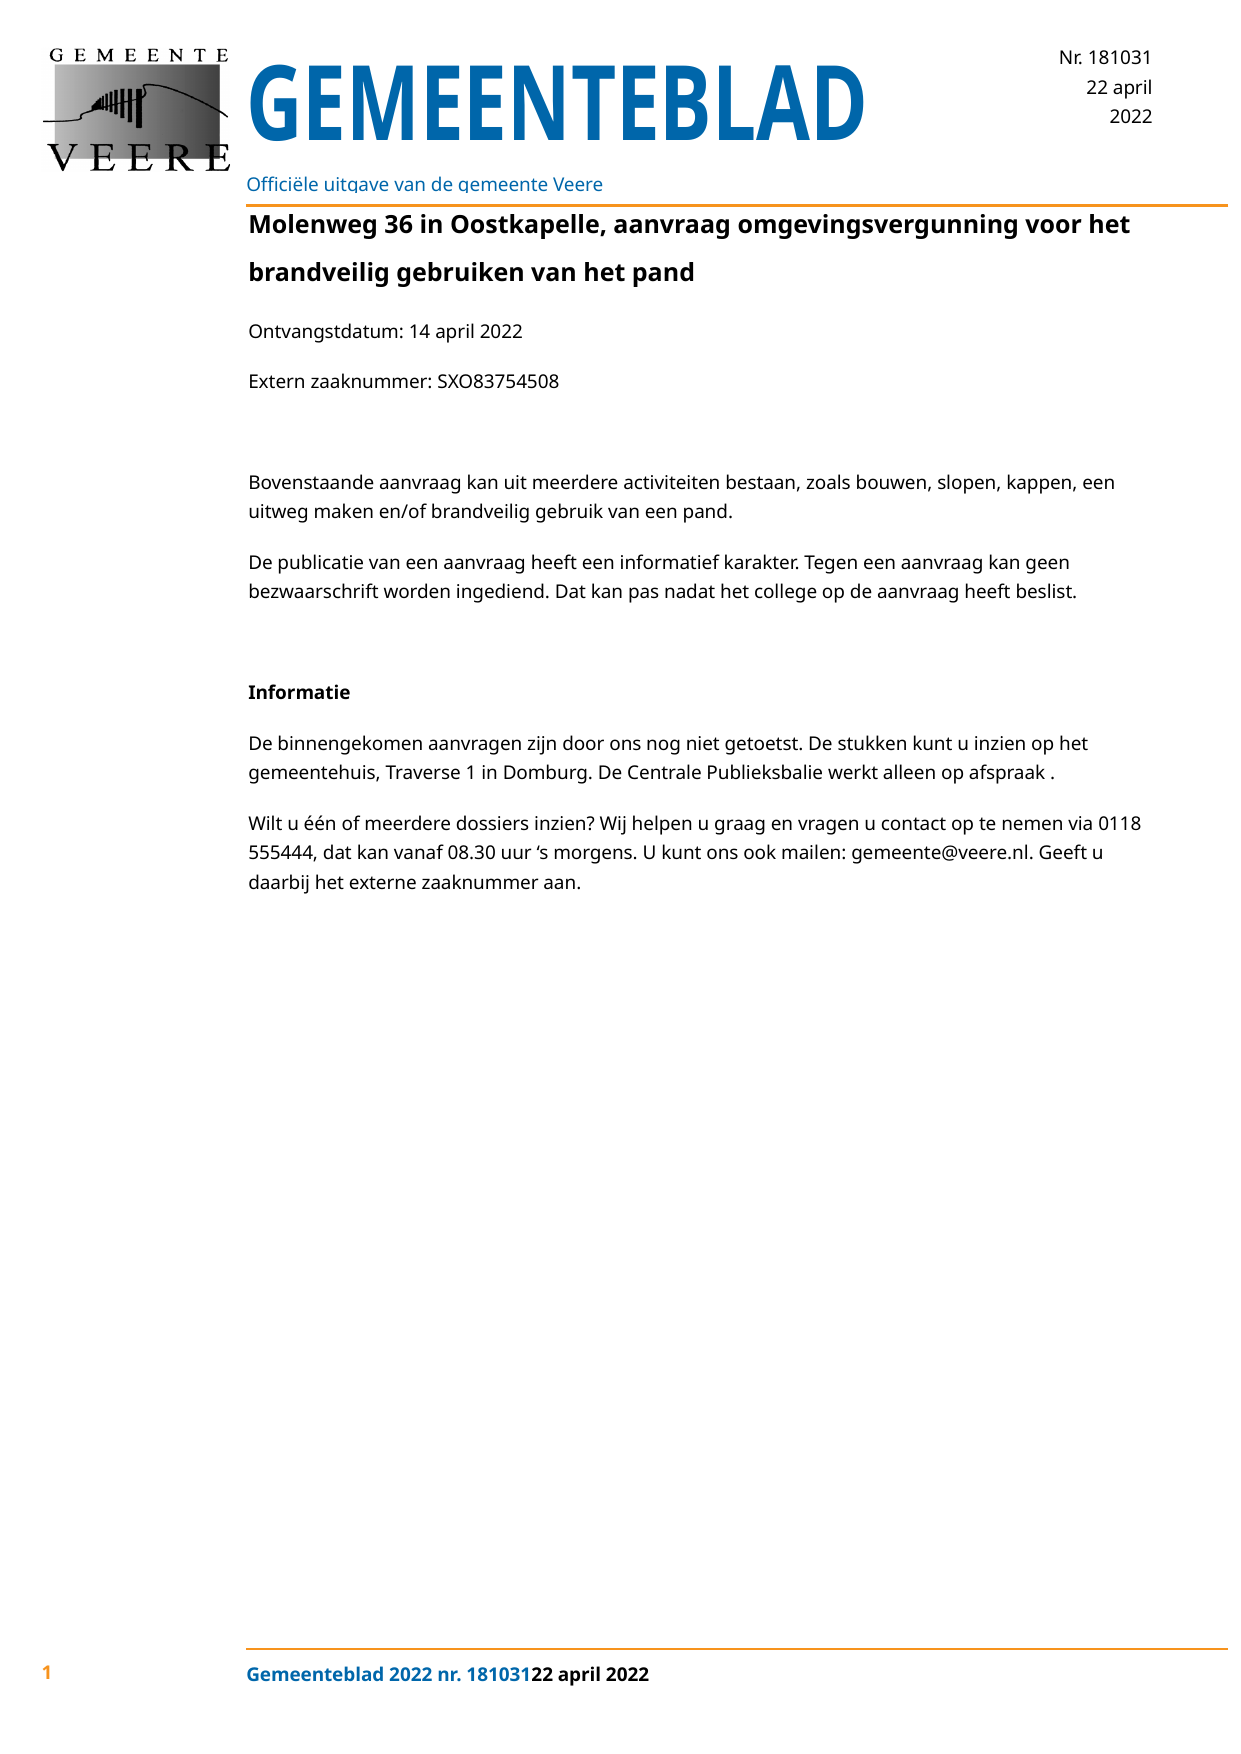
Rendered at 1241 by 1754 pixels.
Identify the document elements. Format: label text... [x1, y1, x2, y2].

text Extern zaaknummer: SXO83754508 [248, 368, 1152, 394]
text Molenweg 36 in Oostkapelle, aanvraag omgevingsvergunning voor het brandveilig gebruiken van het pand [248, 207, 1152, 288]
text Informatie [248, 679, 1152, 705]
text Bovenstaande aanvraag kan uit meerdere activiteiten bestaan, zoals bouwen, slopen, kappen, een uitweg maken en/of brandveilig gebruik van een pand. [248, 469, 1152, 524]
picture [41, 47, 231, 172]
text De publicatie van een aanvraag heeft een informatief karakter. Tegen een aanvraag kan geen bezwaarschrift worden ingediend. Dat kan pas nadat het college op de aanvraag heeft beslist. [248, 549, 1152, 604]
text Wilt u één of meerdere dossiers inzien? Wij helpen u graag en vragen u contact op te nemen via 0118 555444, dat kan vanaf 08.30 uur ‘s morgens. U kunt ons ook mailen: gemeente@veere.nl. Geeft u daarbij het externe zaaknummer aan. [248, 810, 1152, 895]
text De binnengekomen aanvragen zijn door ons nog niet getoetst. De stukken kunt u inzien op het gemeentehuis, Traverse 1 in Domburg. De Centrale Publieksbalie werkt alleen op afspraak . [248, 730, 1152, 785]
text Ontvangstdatum: 14 april 2022 [248, 318, 1152, 344]
